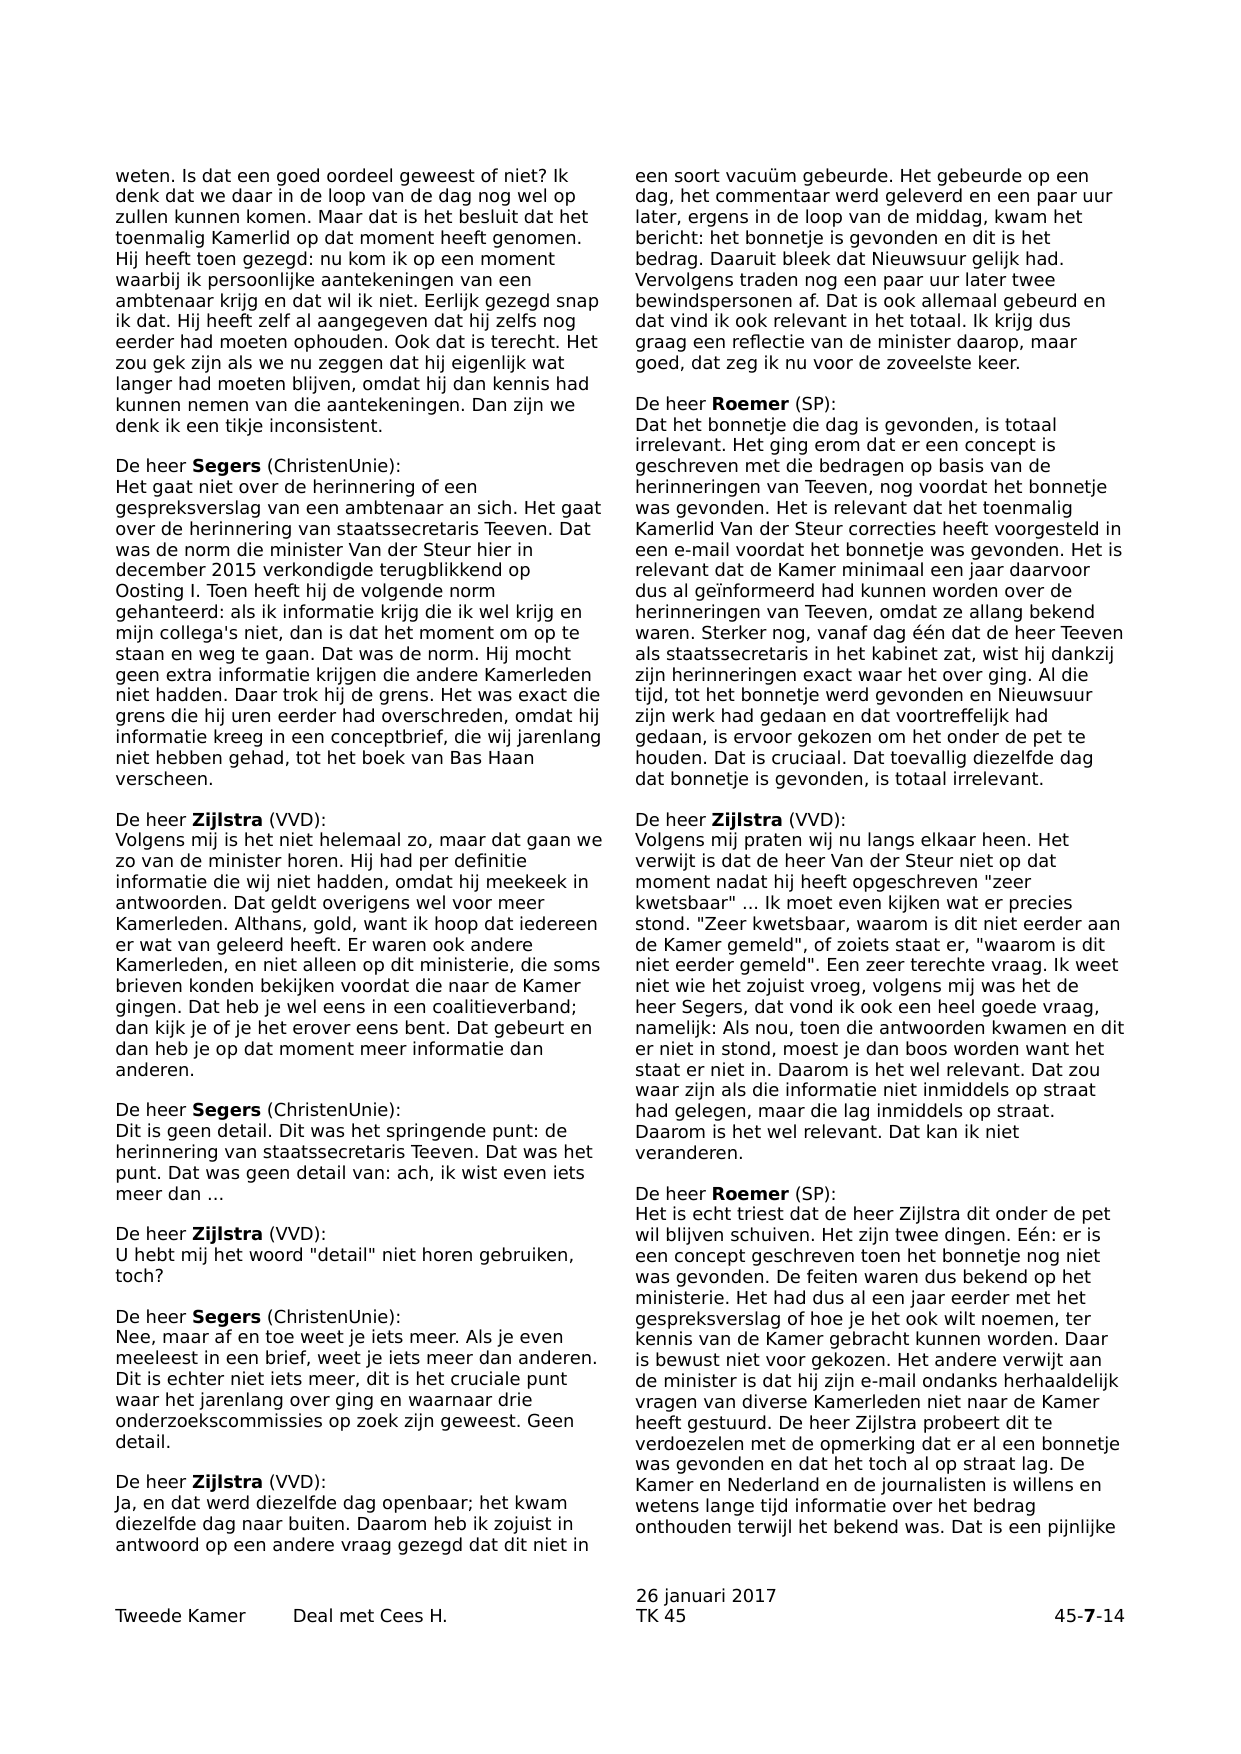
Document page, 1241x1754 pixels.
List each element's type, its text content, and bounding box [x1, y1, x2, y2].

text een soort vacuüm gebeurde. Het gebeurde op een dag, het commentaar werd geleverd en een paar uur later, ergens in de loop van de middag, kwam het bericht: het bonnetje is gevonden en dit is het bedrag. Daaruit bleek dat Nieuwsuur gelijk had. Vervolgens traden nog een paar uur later twee bewindspersonen af. Dat is ook allemaal gebeurd en dat vind ik ook relevant in het totaal. Ik krijg dus graag een reflectie van de minister daarop, maar goed, dat zeg ik nu voor de zoveelste keer. [635, 165, 1125, 374]
text U hebt mij het woord "detail" niet horen gebruiken, toch? [115, 1245, 605, 1287]
text Het gaat niet over de herinnering of een gespreksverslag van een ambtenaar an sich. Het gaat over de herinnering van staatssecretaris Teeven. Dat was de norm die minister Van der Steur hier in december 2015 verkondigde terugblikkend op Oosting I. Toen heeft hij de volgende norm gehanteerd: als ik informatie krijg die ik wel krijg en mijn collega's niet, dan is dat het moment om op te staan en weg te gaan. Dat was de norm. Hij mocht geen extra informatie krijgen die andere Kamerleden niet hadden. Daar trok hij de grens. Het was exact die grens die hij uren eerder had overschreden, omdat hij informatie kreeg in een conceptbrief, die wij jarenlang niet hebben gehad, tot het boek van Bas Haan verscheen. [115, 477, 605, 789]
text De heer Zijlstra (VVD): [115, 809, 605, 830]
text Nee, maar af en toe weet je iets meer. Als je even meeleest in een brief, weet je iets meer dan anderen. Dit is echter niet iets meer, dit is het cruciale punt waar het jarenlang over ging en waarnaar drie onderzoekscommissies op zoek zijn geweest. Geen detail. [115, 1327, 605, 1452]
text De heer Zijlstra (VVD): [635, 809, 1125, 830]
text De heer Segers (ChristenUnie): [115, 456, 605, 477]
text Volgens mij praten wij nu langs elkaar heen. Het verwijt is dat de heer Van der Steur niet op dat moment nadat hij heeft opgeschreven "zeer kwetsbaar" ... Ik moet even kijken wat er precies stond. "Zeer kwetsbaar, waarom is dit niet eerder aan de Kamer gemeld", of zoiets staat er, "waarom is dit niet eerder gemeld". Een zeer terechte vraag. Ik weet niet wie het zojuist vroeg, volgens mij was het de heer Segers, dat vond ik ook een heel goede vraag, namelijk: Als nou, toen die antwoorden kwamen en dit er niet in stond, moest je dan boos worden want het staat er niet in. Daarom is het wel relevant. Dat zou waar zijn als die informatie niet inmiddels op straat had gelegen, maar die lag inmiddels op straat. Daarom is het wel relevant. Dat kan ik niet veranderen. [635, 830, 1125, 1163]
text De heer Segers (ChristenUnie): [115, 1100, 605, 1121]
text De heer Segers (ChristenUnie): [115, 1307, 605, 1327]
text Ja, en dat werd diezelfde dag openbaar; het kwam diezelfde dag naar buiten. Daarom heb ik zojuist in antwoord op een andere vraag gezegd dat dit niet in [115, 1493, 605, 1556]
text Dit is geen detail. Dit was het springende punt: de herinnering van staatssecretaris Teeven. Dat was het punt. Dat was geen detail van: ach, ik wist even iets meer dan ... [115, 1121, 605, 1204]
text De heer Zijlstra (VVD): [115, 1224, 605, 1245]
text De heer Roemer (SP): [635, 394, 1125, 414]
text De heer Zijlstra (VVD): [115, 1472, 605, 1493]
text Volgens mij is het niet helemaal zo, maar dat gaan we zo van de minister horen. Hij had per definitie informatie die wij niet hadden, omdat hij meekeek in antwoorden. Dat geldt overigens wel voor meer Kamerleden. Althans, gold, want ik hoop dat iedereen er wat van geleerd heeft. Er waren ook andere Kamerleden, en niet alleen op dit ministerie, die soms brieven konden bekijken voordat die naar de Kamer gingen. Dat heb je wel eens in een coalitieverband; dan kijk je of je het erover eens bent. Dat gebeurt en dan heb je op dat moment meer informatie dan anderen. [115, 830, 605, 1080]
text De heer Roemer (SP): [635, 1183, 1125, 1204]
text weten. Is dat een goed oordeel geweest of niet? Ik denk dat we daar in de loop van de dag nog wel op zullen kunnen komen. Maar dat is het besluit dat het toenmalig Kamerlid op dat moment heeft genomen. Hij heeft toen gezegd: nu kom ik op een moment waarbij ik persoonlijke aantekeningen van een ambtenaar krijg en dat wil ik niet. Eerlijk gezegd snap ik dat. Hij heeft zelf al aangegeven dat hij zelfs nog eerder had moeten ophouden. Ook dat is terecht. Het zou gek zijn als we nu zeggen dat hij eigenlijk wat langer had moeten blijven, omdat hij dan kennis had kunnen nemen van die aantekeningen. Dan zijn we denk ik een tikje inconsistent. [115, 165, 605, 436]
text Het is echt triest dat de heer Zijlstra dit onder de pet wil blijven schuiven. Het zijn twee dingen. Eén: er is een concept geschreven toen het bonnetje nog niet was gevonden. De feiten waren dus bekend op het ministerie. Het had dus al een jaar eerder met het gespreksverslag of hoe je het ook wilt noemen, ter kennis van de Kamer gebracht kunnen worden. Daar is bewust niet voor gekozen. Het andere verwijt aan de minister is dat hij zijn e-mail ondanks herhaaldelijk vragen van diverse Kamerleden niet naar de Kamer heeft gestuurd. De heer Zijlstra probeert dit te verdoezelen met de opmerking dat er al een bonnetje was gevonden en dat het toch al op straat lag. De Kamer en Nederland en de journalisten is willens en wetens lange tijd informatie over het bedrag onthouden terwijl het bekend was. Dat is een pijnlijke [635, 1204, 1125, 1537]
text Dat het bonnetje die dag is gevonden, is totaal irrelevant. Het ging erom dat er een concept is geschreven met die bedragen op basis van de herinneringen van Teeven, nog voordat het bonnetje was gevonden. Het is relevant dat het toenmalig Kamerlid Van der Steur correcties heeft voorgesteld in een e-mail voordat het bonnetje was gevonden. Het is relevant dat de Kamer minimaal een jaar daarvoor dus al geïnformeerd had kunnen worden over de herinneringen van Teeven, omdat ze allang bekend waren. Sterker nog, vanaf dag één dat de heer Teeven als staatssecretaris in het kabinet zat, wist hij dankzij zijn herinneringen exact waar het over ging. Al die tijd, tot het bonnetje werd gevonden en Nieuwsuur zijn werk had gedaan en dat voortreffelijk had gedaan, is ervoor gekozen om het onder de pet te houden. Dat is cruciaal. Dat toevallig diezelfde dag dat bonnetje is gevonden, is totaal irrelevant. [635, 414, 1125, 789]
